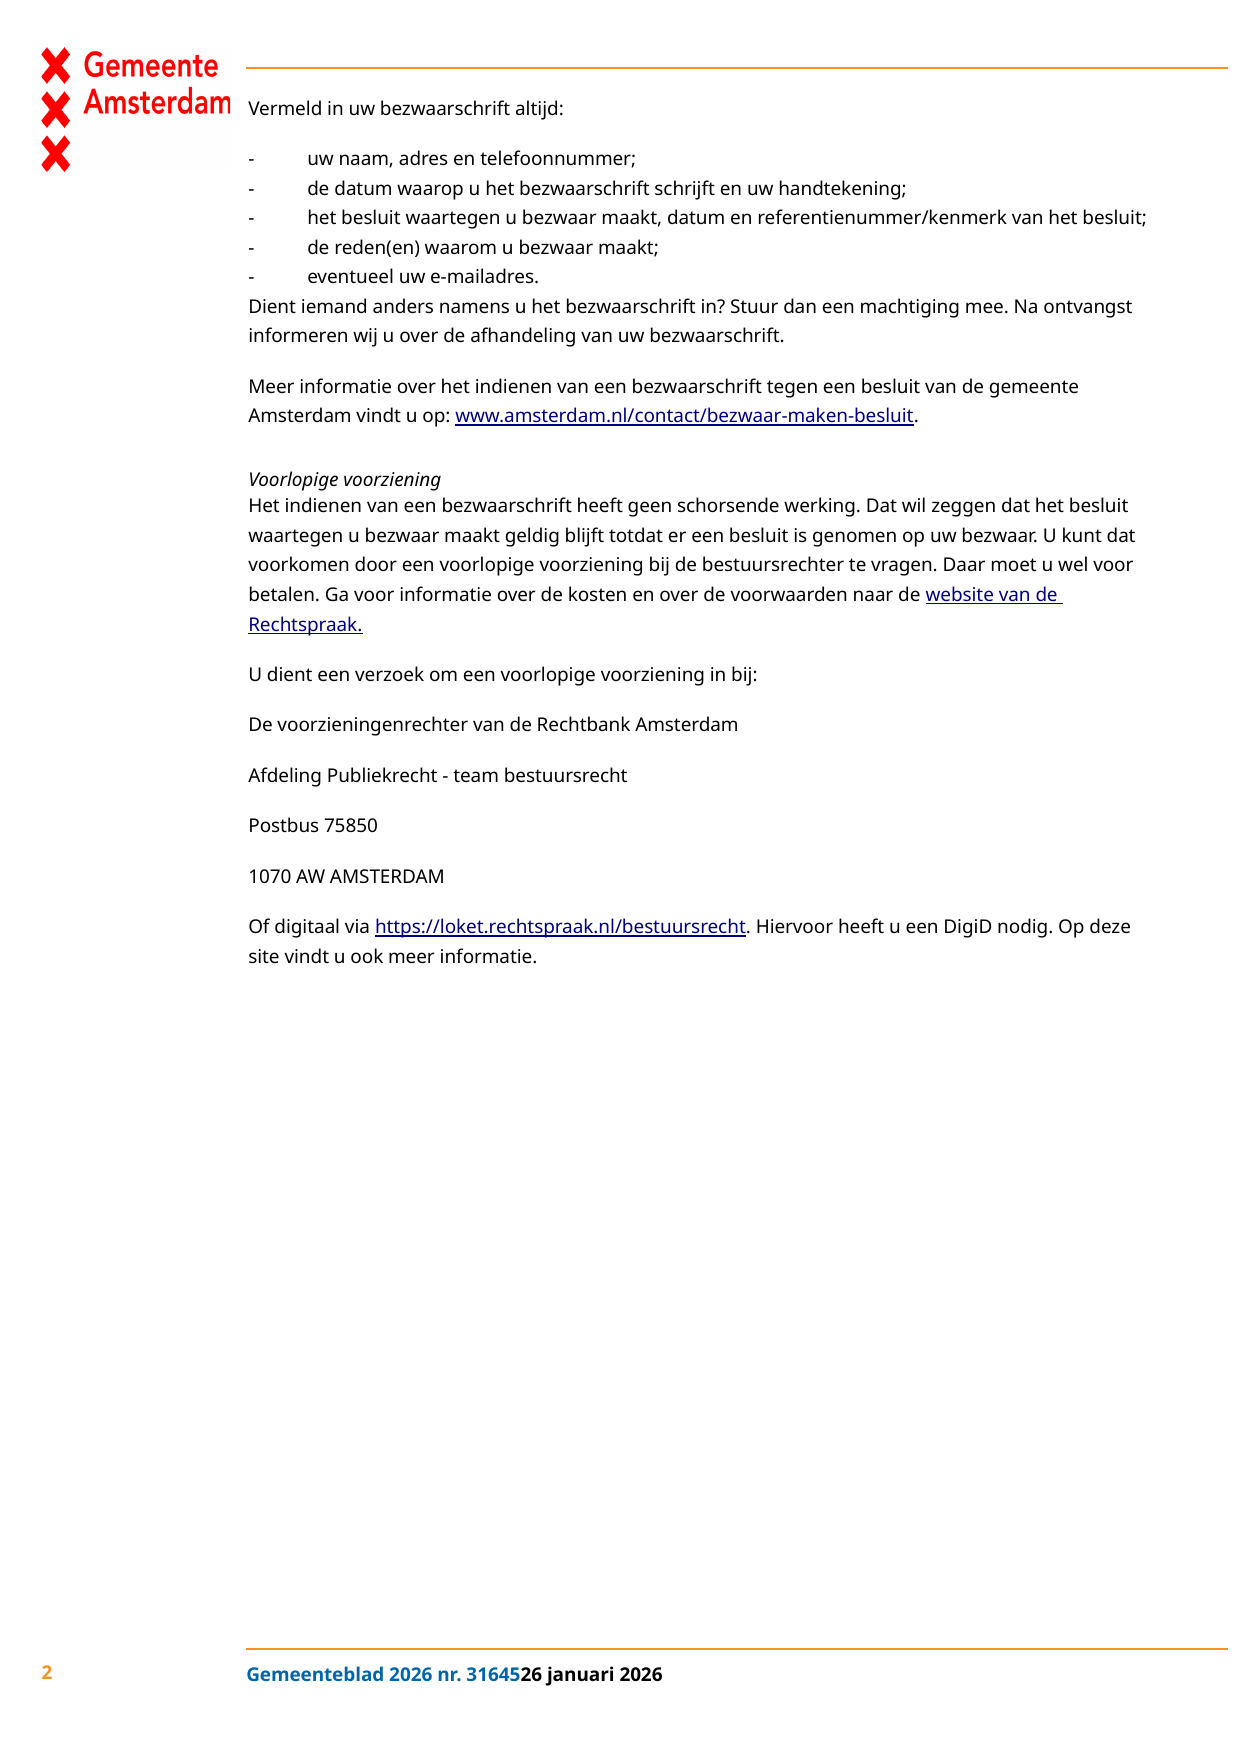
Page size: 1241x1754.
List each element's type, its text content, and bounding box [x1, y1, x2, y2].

text Of digitaal via https://loket.rechtspraak.nl/bestuursrecht. Hiervoor heeft u een DigiD nodig. Op deze site vindt u ook meer informatie. [248, 913, 1152, 968]
text Vermeld in uw bezwaarschrift altijd: [248, 95, 1152, 121]
text De voorzieningenrechter van de Rechtbank Amsterdam [248, 712, 1152, 737]
list eventueel uw e-mailadres. [248, 263, 1152, 289]
list uw naam, adres en telefoonnummer; [248, 145, 1152, 171]
text 1070 AW AMSTERDAM [248, 863, 1152, 888]
picture [41, 47, 231, 172]
text Afdeling Publiekrecht - team bestuursrecht [248, 762, 1152, 788]
text Dient iemand anders namens u het bezwaarschrift in? Stuur dan een machtiging mee. Na ontvangst informeren wij u over de afhandeling van uw bezwaarschrift. [248, 293, 1152, 348]
text U dient een verzoek om een voorlopige voorziening in bij: [248, 661, 1152, 687]
list het besluit waartegen u bezwaar maakt, datum en referentienummer/kenmerk van het besluit; [248, 204, 1152, 230]
list de datum waarop u het bezwaarschrift schrijft en uw handtekening; [248, 175, 1152, 201]
list de reden(en) waarom u bezwaar maakt; [248, 234, 1152, 260]
text Het indienen van een bezwaarschrift heeft geen schorsende werking. Dat wil zeggen dat het besluit waartegen u bezwaar maakt geldig blijft totdat er een besluit is genomen op uw bezwaar. U kunt dat voorkomen door een voorlopige voorziening bij de bestuursrechter te vragen. Daar moet u wel voor betalen. Ga voor informatie over de kosten en over de voorwaarden naar de website van de Rechtspraak. [248, 492, 1152, 636]
text Meer informatie over het indienen van een bezwaarschrift tegen een besluit van de gemeente Amsterdam vindt u op: www.amsterdam.nl/contact/bezwaar-maken-besluit. [248, 373, 1152, 428]
text Postbus 75850 [248, 812, 1152, 838]
text Voorlopige voorziening [248, 467, 1152, 492]
